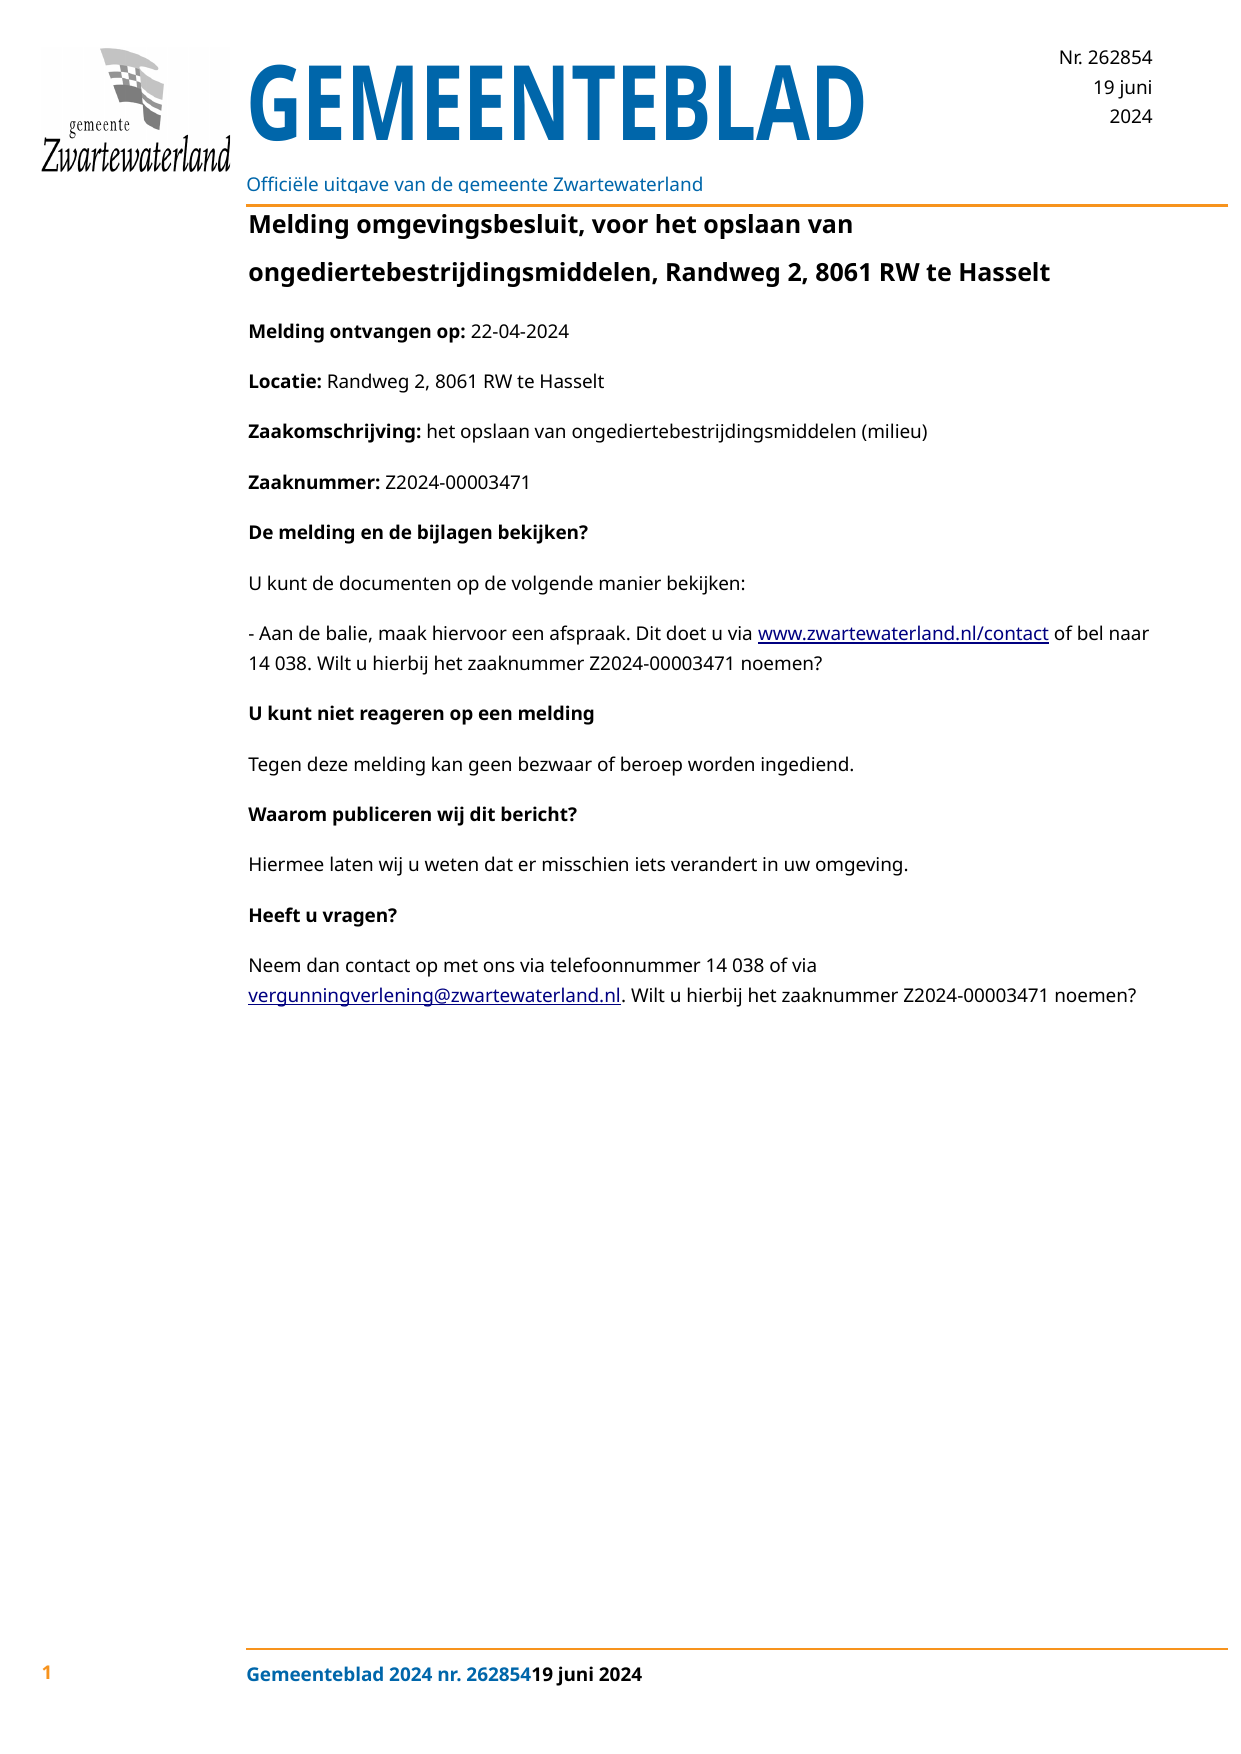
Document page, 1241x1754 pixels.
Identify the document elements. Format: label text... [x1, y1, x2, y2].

text De melding en de bijlagen bekijken? [248, 519, 1152, 545]
text Melding omgevingsbesluit, voor het opslaan van ongediertebestrijdingsmiddelen, Randweg 2, 8061 RW te Hasselt [248, 207, 1152, 288]
text Locatie: Randweg 2, 8061 RW te Hasselt [248, 368, 1152, 394]
text - Aan de balie, maak hiervoor een afspraak. Dit doet u via www.zwartewaterland.nl/contact of bel naar 14 038. Wilt u hierbij het zaaknummer Z2024-00003471 noemen? [248, 620, 1152, 676]
text Tegen deze melding kan geen bezwaar of beroep worden ingediend. [248, 751, 1152, 777]
text Heeft u vragen? [248, 902, 1152, 928]
text Waarom publiceren wij dit bericht? [248, 801, 1152, 827]
text U kunt de documenten op de volgende manier bekijken: [248, 570, 1152, 596]
text Hiermee laten wij u weten dat er misschien iets verandert in uw omgeving. [248, 852, 1152, 877]
text Neem dan contact op met ons via telefoonnummer 14 038 of via vergunningverlening@zwartewaterland.nl. Wilt u hierbij het zaaknummer Z2024-00003471 noemen? [248, 952, 1152, 1008]
text U kunt niet reageren op een melding [248, 700, 1152, 726]
text Zaakomschrijving: het opslaan van ongediertebestrijdingsmiddelen (milieu) [248, 419, 1152, 444]
text Zaaknummer: Z2024-00003471 [248, 469, 1152, 495]
picture [41, 47, 231, 172]
text Melding ontvangen op: 22-04-2024 [248, 318, 1152, 344]
